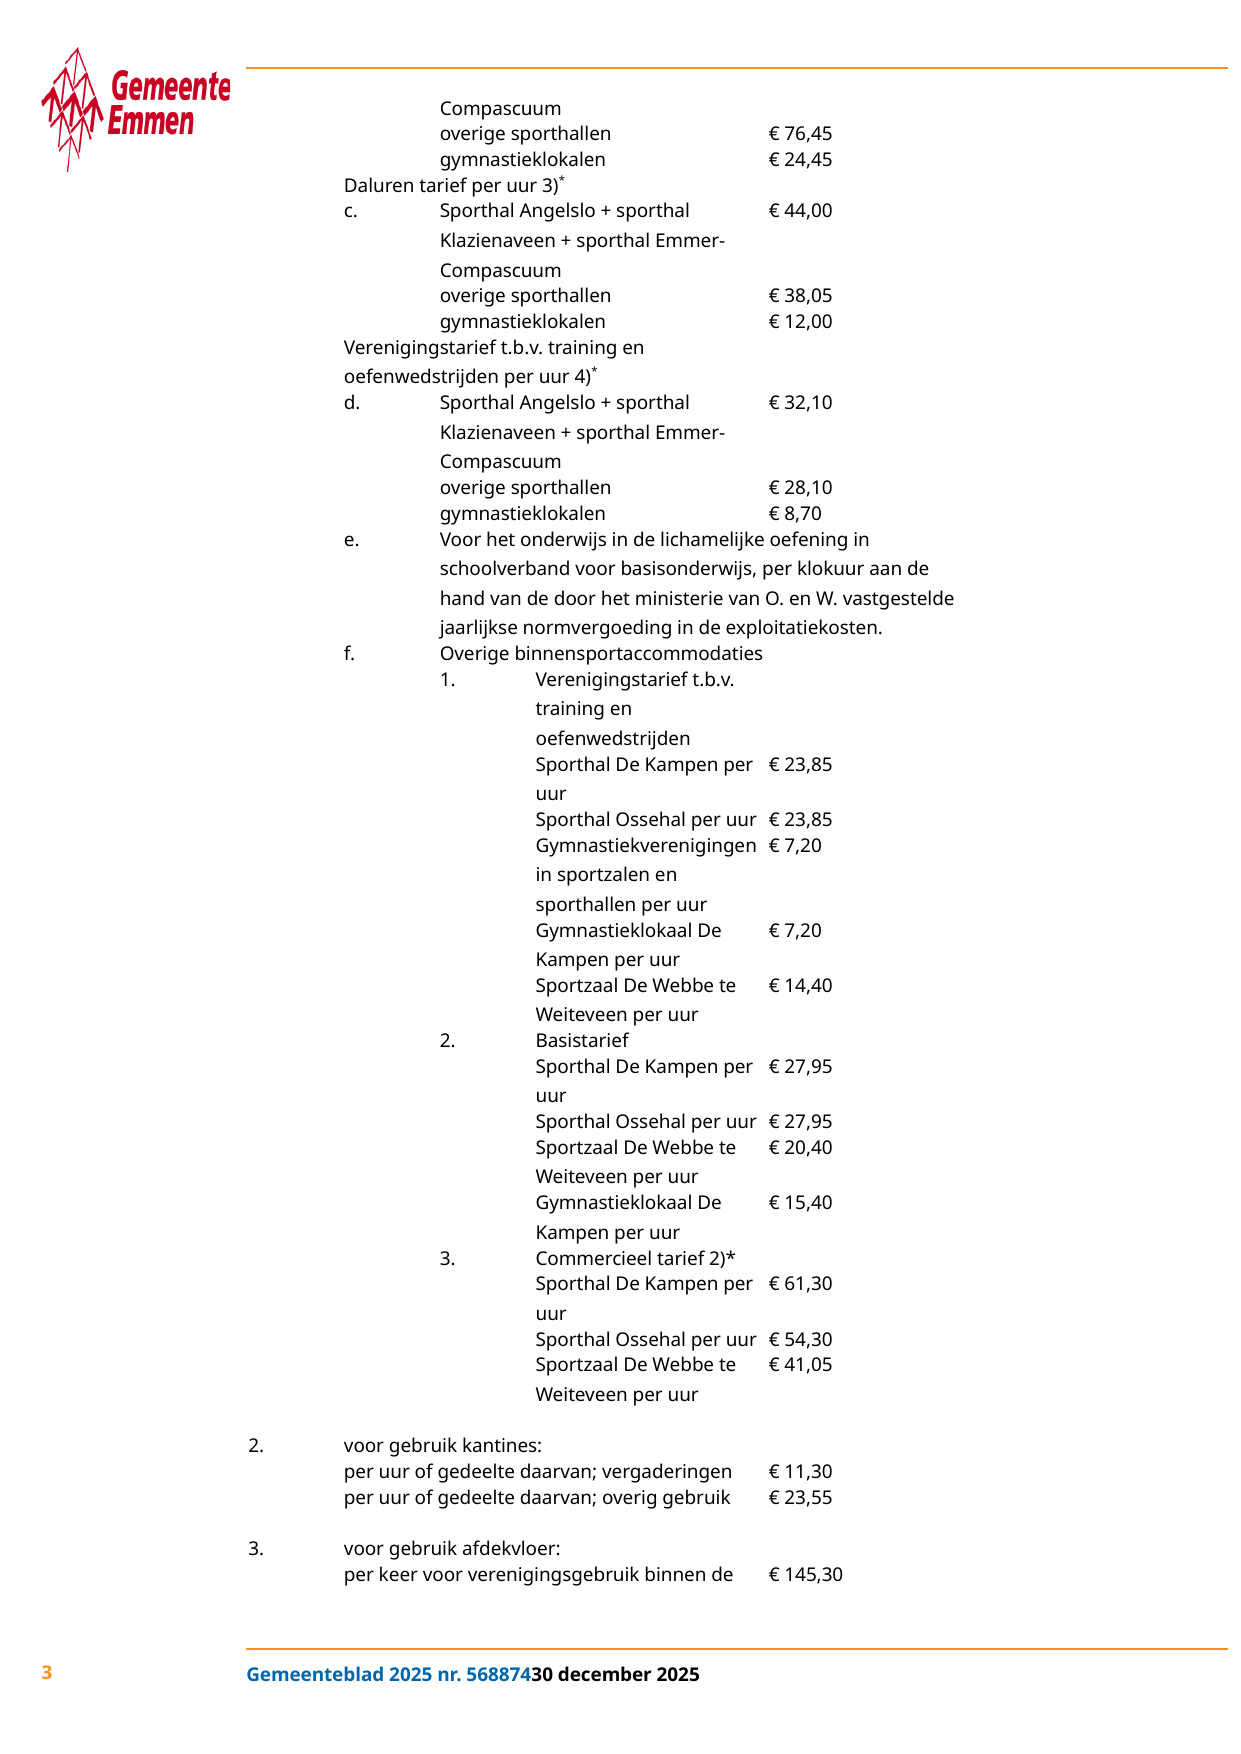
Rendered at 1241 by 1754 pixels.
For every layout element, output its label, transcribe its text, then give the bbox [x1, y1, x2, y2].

table_cell [344, 751, 439, 806]
table_cell Verenigingstarief t.b.v. training en oefenwedstrijden per uur 4)* [344, 334, 768, 389]
table_cell [248, 832, 344, 917]
table_cell e. [344, 526, 439, 640]
table_cell [344, 283, 439, 308]
table_cell per keer voor verenigingsgebruik binnen de [344, 1561, 768, 1587]
table_cell Sporthal Angelslo + sporthal Klazienaveen + sporthal Emmer-Compascuum [440, 389, 768, 474]
table_cell € 145,30 [769, 1561, 1056, 1587]
table_cell € 44,00 [769, 198, 1056, 283]
table_cell Sporthal Ossehal per uur [535, 1326, 768, 1352]
table_cell [440, 1134, 535, 1189]
table_cell [769, 1028, 1056, 1053]
table_cell [344, 1190, 439, 1245]
table_cell [960, 526, 1152, 640]
table_cell [344, 121, 439, 146]
table_cell [248, 334, 344, 389]
table_cell [248, 198, 344, 283]
table_cell [248, 146, 344, 172]
table_cell Sportzaal De Webbe te Weiteveen per uur [535, 972, 768, 1027]
table_cell 1. [440, 666, 535, 751]
table_cell [344, 1134, 439, 1189]
table_cell [344, 1245, 439, 1271]
table_cell [248, 1458, 344, 1484]
table_cell [248, 121, 344, 146]
table_cell [248, 308, 344, 334]
table_cell € 24,45 [769, 146, 1056, 172]
table_cell € 15,40 [769, 1190, 1056, 1245]
table_cell [440, 1271, 535, 1326]
table_cell € 12,00 [769, 308, 1056, 334]
table_cell [248, 1134, 344, 1189]
table_cell € 23,85 [769, 751, 1056, 806]
table_cell Daluren tarief per uur 3)* [344, 172, 768, 198]
table_cell [769, 334, 1056, 389]
table_cell [248, 972, 344, 1027]
table_cell € 76,45 [769, 121, 1056, 146]
table_cell Gymnastieklokaal De Kampen per uur [535, 1190, 768, 1245]
table_cell € 32,10 [769, 389, 1056, 474]
table_cell [440, 806, 535, 832]
table_cell overige sporthallen [440, 283, 768, 308]
table_cell [440, 1352, 535, 1407]
table_cell [440, 1407, 535, 1433]
table_cell [248, 1510, 344, 1536]
table_cell [344, 806, 439, 832]
table_cell Sporthal Ossehal per uur [535, 806, 768, 832]
table_cell [248, 172, 344, 198]
table_cell [248, 640, 344, 666]
table_cell [248, 95, 344, 121]
table_cell [248, 751, 344, 806]
table_cell Sporthal Ossehal per uur [535, 1109, 768, 1134]
table_cell [344, 95, 439, 121]
table_cell Gymnastiekverenigingen in sportzalen en sporthallen per uur [535, 832, 768, 917]
table_cell [344, 1352, 439, 1407]
table_cell 2. [248, 1433, 344, 1458]
table_cell Overige binnensportaccommodaties [440, 640, 768, 666]
table_cell [344, 917, 439, 972]
table_cell per uur of gedeelte daarvan; vergaderingen [344, 1458, 768, 1484]
table_cell € 41,05 [769, 1352, 1056, 1407]
table_cell Verenigingstarief t.b.v. training en oefenwedstrijden [535, 666, 768, 751]
table_cell Sporthal De Kampen per uur [535, 751, 768, 806]
table_cell € 14,40 [769, 972, 1056, 1027]
table_cell 3. [440, 1245, 535, 1271]
table_cell Basistarief [535, 1028, 768, 1053]
table_cell c. [344, 198, 439, 283]
table_cell [440, 832, 535, 917]
table_cell [769, 640, 1056, 666]
table_cell [344, 1510, 439, 1536]
table_cell [248, 1484, 344, 1510]
table_cell [440, 751, 535, 806]
table_cell [344, 474, 439, 500]
table_cell Voor het onderwijs in de lichamelijke oefening in schoolverband voor basisonderwijs, per klokuur aan de hand van de door het ministerie van O. en W. vastgestelde jaarlijkse normvergoeding in de exploitatiekosten. [440, 526, 960, 640]
table_cell [248, 1109, 344, 1134]
table_cell [440, 1510, 535, 1536]
table_cell Sporthal De Kampen per uur [535, 1053, 768, 1108]
table_cell 2. [440, 1028, 535, 1053]
table_cell gymnastieklokalen [440, 146, 768, 172]
table_cell [344, 1326, 439, 1352]
table_cell [248, 1028, 344, 1053]
table_cell Sporthal De Kampen per uur [535, 1271, 768, 1326]
table_cell [248, 806, 344, 832]
table_cell € 11,30 [769, 1458, 1056, 1484]
table_cell € 8,70 [769, 500, 1056, 526]
table_cell overige sporthallen [440, 121, 768, 146]
table_cell [769, 1536, 1056, 1561]
table_cell € 54,30 [769, 1326, 1056, 1352]
table_cell Commercieel tarief 2)* [535, 1245, 768, 1271]
table_cell [248, 917, 344, 972]
table_cell [344, 1407, 439, 1433]
table_cell [769, 1510, 1056, 1536]
table_cell [344, 666, 439, 751]
table_cell Gymnastieklokaal De Kampen per uur [535, 917, 768, 972]
table_cell [248, 666, 344, 751]
table_cell € 7,20 [769, 832, 1056, 917]
table_cell voor gebruik afdekvloer: [344, 1536, 768, 1561]
table_cell € 28,10 [769, 474, 1056, 500]
table_cell [248, 283, 344, 308]
table_cell [440, 972, 535, 1027]
table_cell [248, 526, 344, 640]
table_cell [248, 474, 344, 500]
table_cell [769, 1433, 1056, 1458]
table_cell 3. [248, 1536, 344, 1561]
table_cell € 61,30 [769, 1271, 1056, 1326]
table_cell [344, 972, 439, 1027]
table_cell [440, 1053, 535, 1108]
table_cell voor gebruik kantines: [344, 1433, 768, 1458]
table_cell [344, 1109, 439, 1134]
table_cell gymnastieklokalen [440, 308, 768, 334]
table_cell f. [344, 640, 439, 666]
table_cell [440, 1190, 535, 1245]
table_cell gymnastieklokalen [440, 500, 768, 526]
table_cell € 23,85 [769, 806, 1056, 832]
table_cell overige sporthallen [440, 474, 768, 500]
table_cell [248, 1053, 344, 1108]
table_cell [248, 1407, 344, 1433]
table_cell Compascuum [440, 95, 768, 121]
table_cell [769, 172, 1056, 198]
table_cell Sportzaal De Webbe te Weiteveen per uur [535, 1134, 768, 1189]
table_cell [248, 1271, 344, 1326]
table_cell [769, 95, 1056, 121]
table_cell [344, 308, 439, 334]
table_cell per uur of gedeelte daarvan; overig gebruik [344, 1484, 768, 1510]
table_cell [344, 500, 439, 526]
table_cell [344, 1271, 439, 1326]
table_cell [248, 500, 344, 526]
table_cell [440, 917, 535, 972]
table_cell € 23,55 [769, 1484, 1056, 1510]
table_cell Sportzaal De Webbe te Weiteveen per uur [535, 1352, 768, 1407]
table_cell d. [344, 389, 439, 474]
table_cell [344, 146, 439, 172]
table_cell [344, 1028, 439, 1053]
table_cell [440, 1326, 535, 1352]
table_cell [248, 1352, 344, 1407]
table_cell [248, 1561, 344, 1587]
picture [41, 47, 231, 172]
table_cell [248, 1245, 344, 1271]
table_cell € 20,40 [769, 1134, 1056, 1189]
table_cell [248, 389, 344, 474]
table_cell [248, 1326, 344, 1352]
table_cell [535, 1407, 768, 1433]
table_cell € 27,95 [769, 1109, 1056, 1134]
table_cell [440, 1109, 535, 1134]
table_cell € 7,20 [769, 917, 1056, 972]
table_cell [344, 832, 439, 917]
table_cell € 27,95 [769, 1053, 1056, 1108]
table_cell [769, 1245, 1056, 1271]
table_cell [344, 1053, 439, 1108]
table_cell [248, 1190, 344, 1245]
table_cell [535, 1510, 768, 1536]
table_cell [769, 666, 1056, 751]
table_cell € 38,05 [769, 283, 1056, 308]
table_cell [769, 1407, 1056, 1433]
table_cell Sporthal Angelslo + sporthal Klazienaveen + sporthal Emmer-Compascuum [440, 198, 768, 283]
